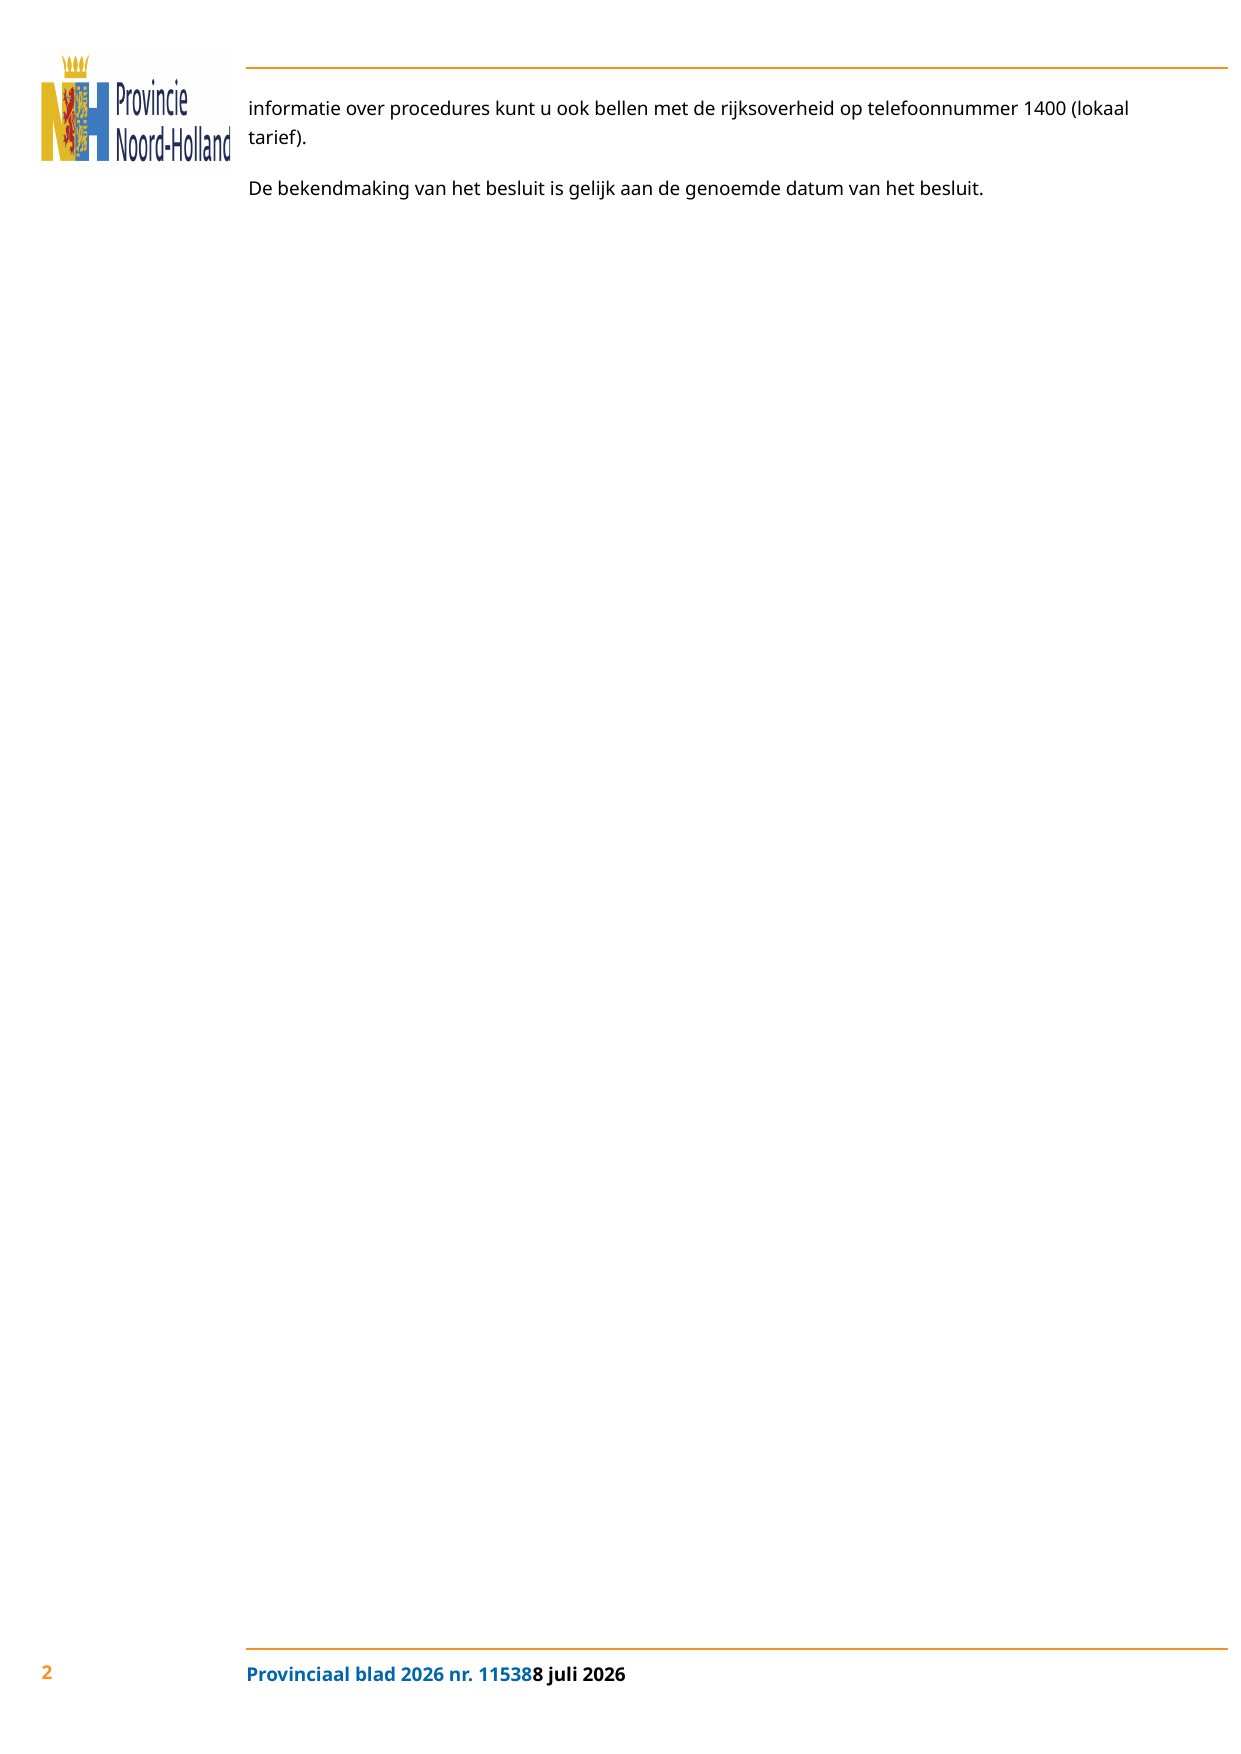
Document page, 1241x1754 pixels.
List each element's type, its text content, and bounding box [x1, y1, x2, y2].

picture [41, 47, 231, 172]
text De bekendmaking van het besluit is gelijk aan de genoemde datum van het besluit. [248, 175, 1152, 201]
text informatie over procedures kunt u ook bellen met de rijksoverheid op telefoonnummer 1400 (lokaal tarief). [248, 95, 1152, 150]
